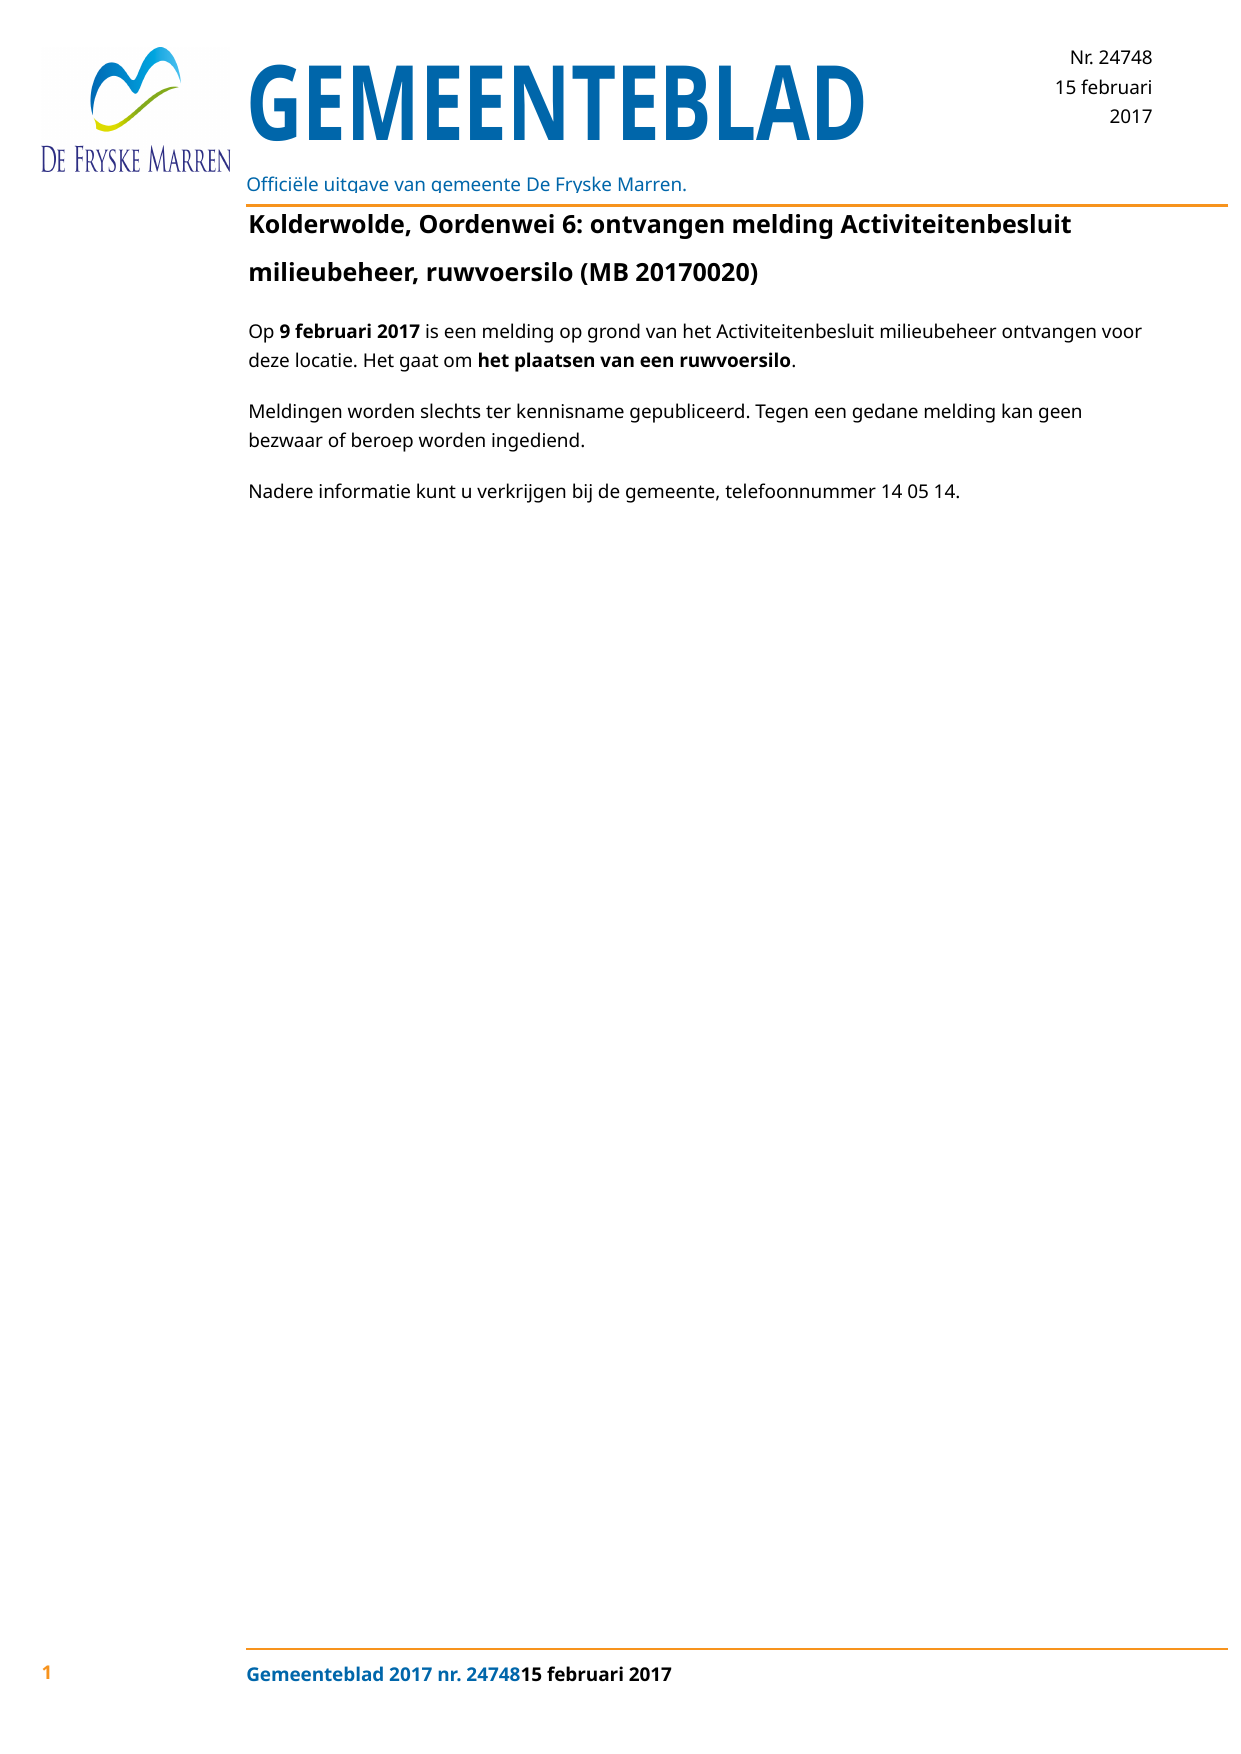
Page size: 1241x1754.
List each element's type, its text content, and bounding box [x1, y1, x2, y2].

text Op 9 februari 2017 is een melding op grond van het Activiteitenbesluit milieubeheer ontvangen voor deze locatie. Het gaat om het plaatsen van een ruwvoersilo. [248, 318, 1152, 373]
text Nadere informatie kunt u verkrijgen bij de gemeente, telefoonnummer 14 05 14. [248, 478, 1152, 504]
text Kolderwolde, Oordenwei 6: ontvangen melding Activiteitenbesluit milieubeheer, ruwvoersilo (MB 20170020) [248, 207, 1152, 288]
text Meldingen worden slechts ter kennisname gepubliceerd. Tegen een gedane melding kan geen bezwaar of beroep worden ingediend. [248, 398, 1152, 453]
picture [41, 47, 231, 172]
